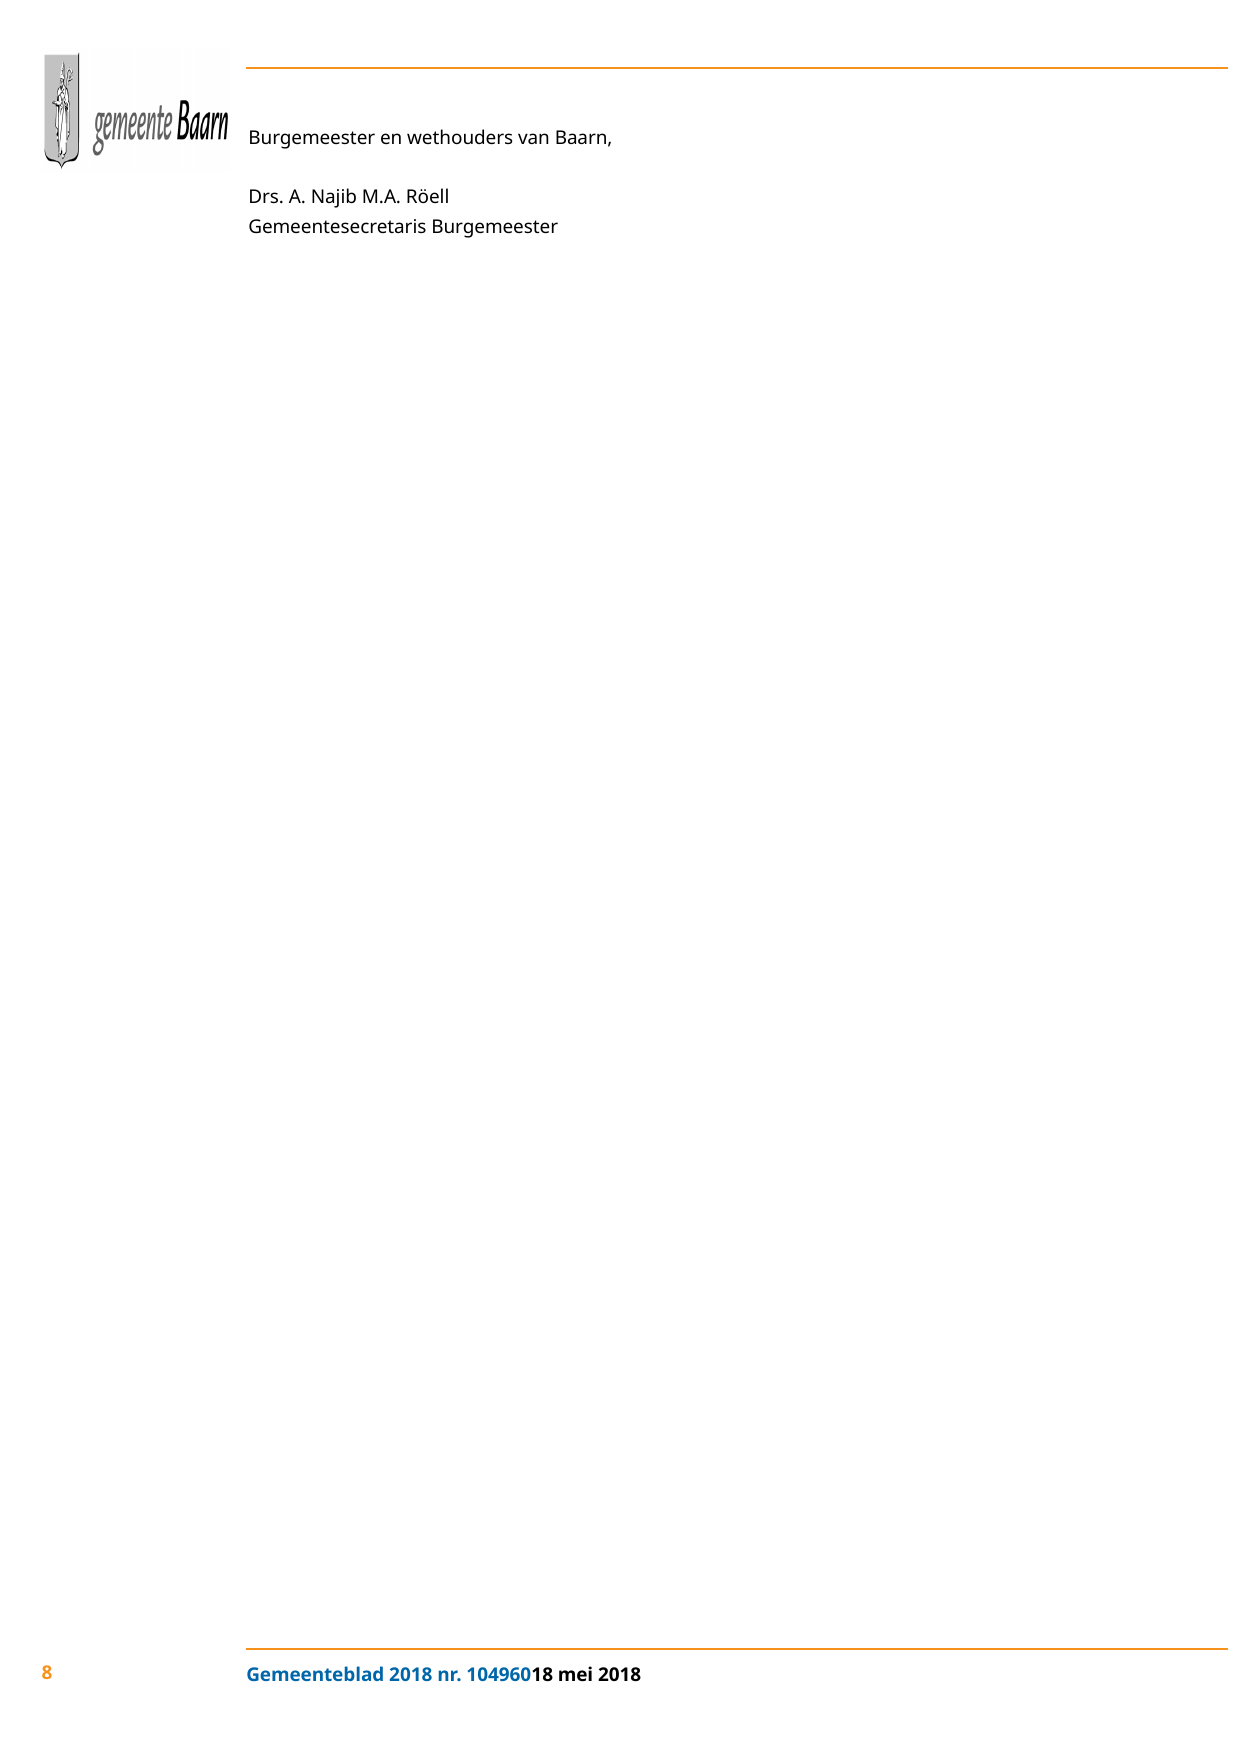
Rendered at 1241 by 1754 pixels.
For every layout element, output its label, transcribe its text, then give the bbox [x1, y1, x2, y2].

picture [41, 47, 231, 172]
text Drs. A. Najib M.A. Röell [248, 183, 1152, 209]
text Burgemeester en wethouders van Baarn, [248, 124, 1152, 150]
text Gemeentesecretaris Burgemeester [248, 213, 1152, 239]
